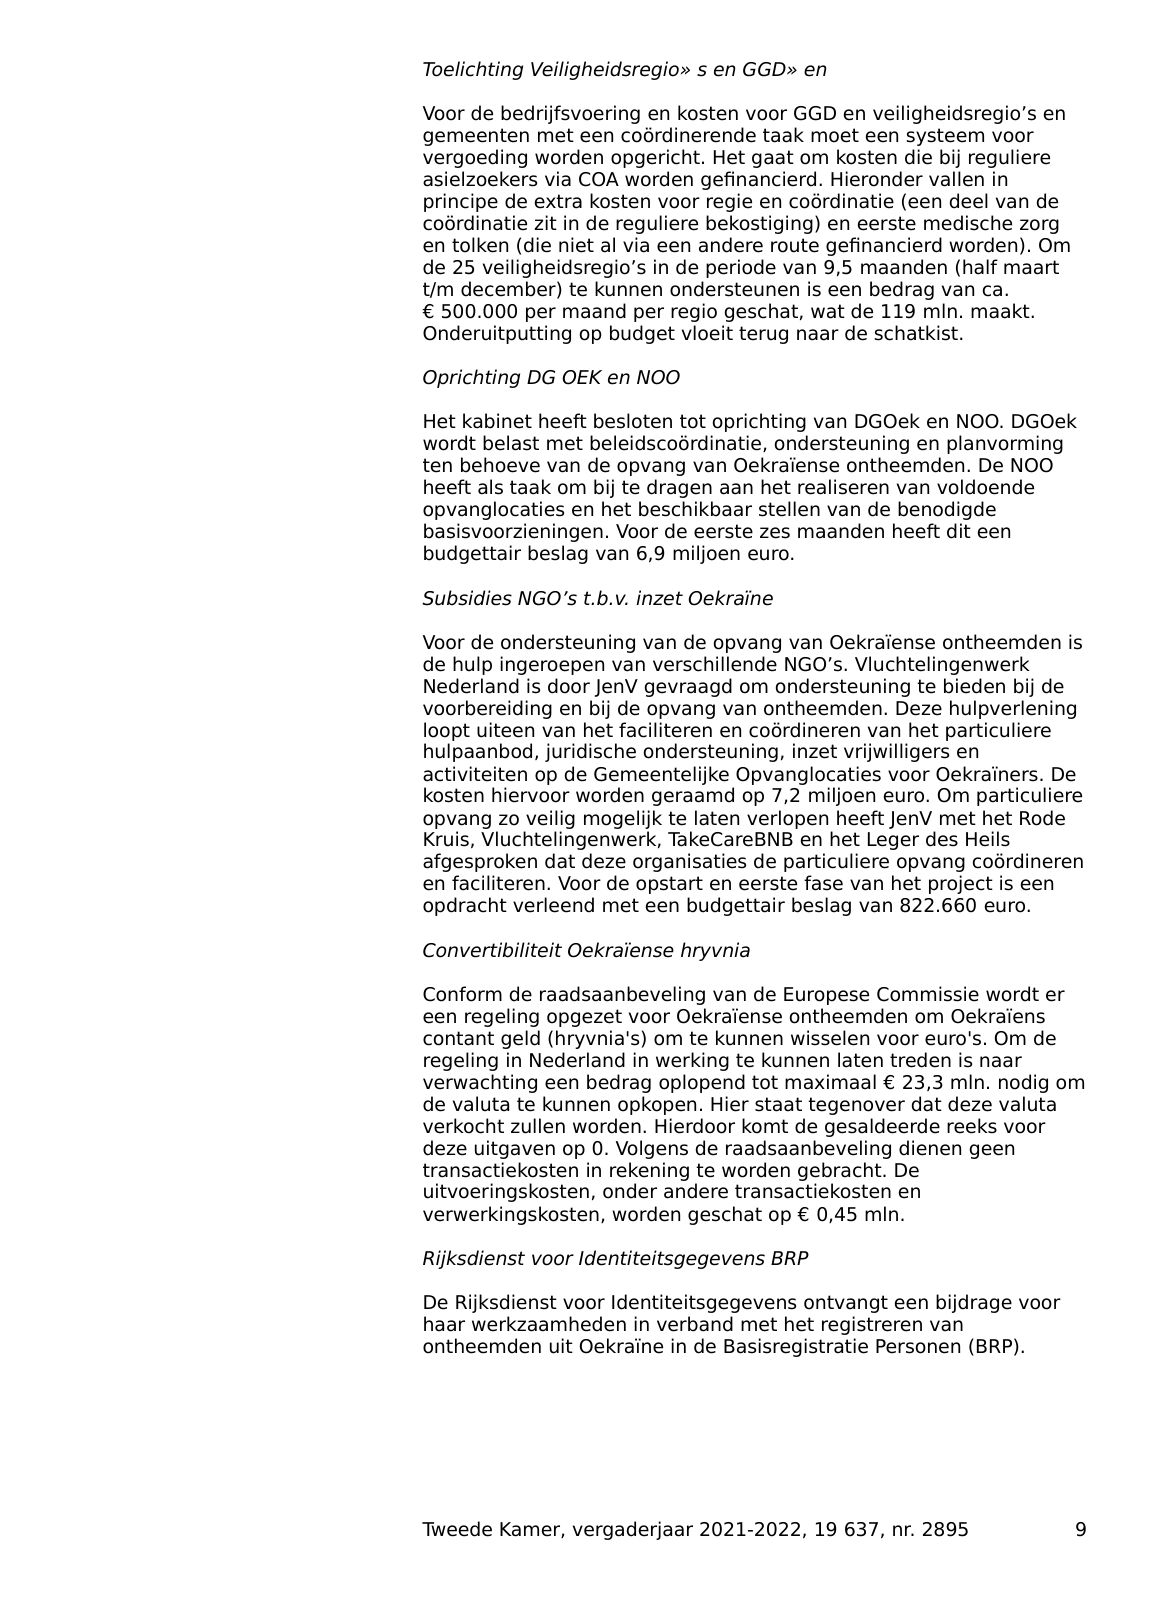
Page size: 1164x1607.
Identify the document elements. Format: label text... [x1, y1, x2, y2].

subtitle Subsidies NGO’s t.b.v. inzet Oekraïne [422, 587, 1087, 609]
text Voor de bedrijfsvoering en kosten voor GGD en veiligheidsregio’s en gemeenten met een coördinerende taak moet een systeem voor vergoeding worden opgericht. Het gaat om kosten die bij reguliere asielzoekers via COA worden gefinancierd. Hieronder vallen in principe de extra kosten voor regie en coördinatie (een deel van de coördinatie zit in de reguliere bekostiging) en eerste medische zorg en tolken (die niet al via een andere route gefinancierd worden). Om de 25 veiligheidsregio’s in de periode van 9,5 maanden (half maart t/m december) te kunnen ondersteunen is een bedrag van ca. € 500.000 per maand per regio geschat, wat de 119 mln. maakt. Onderuitputting op budget vloeit terug naar de schatkist. [422, 103, 1087, 345]
text Conform de raadsaanbeveling van de Europese Commissie wordt er een regeling opgezet voor Oekraïense ontheemden om Oekraïens contant geld (hryvnia's) om te kunnen wisselen voor euro's. Om de regeling in Nederland in werking te kunnen laten treden is naar verwachting een bedrag oplopend tot maximaal € 23,3 mln. nodig om de valuta te kunnen opkopen. Hier staat tegenover dat deze valuta verkocht zullen worden. Hierdoor komt de gesaldeerde reeks voor deze uitgaven op 0. Volgens de raadsaanbeveling dienen geen transactiekosten in rekening te worden gebracht. De uitvoeringskosten, onder andere transactiekosten en verwerkingskosten, worden geschat op € 0,45 mln. [422, 984, 1087, 1225]
subtitle Oprichting DG OEK en NOO [422, 367, 1087, 389]
text Het kabinet heeft besloten tot oprichting van DGOek en NOO. DGOek wordt belast met beleidscoördinatie, ondersteuning en planvorming ten behoeve van de opvang van Oekraïense ontheemden. De NOO heeft als taak om bij te dragen aan het realiseren van voldoende opvanglocaties en het beschikbaar stellen van de benodigde basisvoorzieningen. Voor de eerste zes maanden heeft dit een budgettair beslag van 6,9 miljoen euro. [422, 411, 1087, 565]
text De Rijksdienst voor Identiteitsgegevens ontvangt een bijdrage voor haar werkzaamheden in verband met het registreren van ontheemden uit Oekraïne in de Basisregistratie Personen (BRP). [422, 1292, 1087, 1358]
subtitle Toelichting Veiligheidsregio» s en GGD» en [422, 59, 1087, 81]
text Voor de ondersteuning van de opvang van Oekraïense ontheemden is de hulp ingeroepen van verschillende NGO’s. Vluchtelingenwerk Nederland is door JenV gevraagd om ondersteuning te bieden bij de voorbereiding en bij de opvang van ontheemden. Deze hulpverlening loopt uiteen van het faciliteren en coördineren van het particuliere hulpaanbod, juridische ondersteuning, inzet vrijwilligers en activiteiten op de Gemeentelijke Opvanglocaties voor Oekraïners. De kosten hiervoor worden geraamd op 7,2 miljoen euro. Om particuliere opvang zo veilig mogelijk te laten verlopen heeft JenV met het Rode Kruis, Vluchtelingenwerk, TakeCareBNB en het Leger des Heils afgesproken dat deze organisaties de particuliere opvang coördineren en faciliteren. Voor de opstart en eerste fase van het project is een opdracht verleend met een budgettair beslag van 822.660 euro. [422, 632, 1087, 917]
subtitle Convertibiliteit Oekraïense hryvnia [422, 939, 1087, 961]
subtitle Rijksdienst voor Identiteitsgegevens BRP [422, 1248, 1087, 1269]
